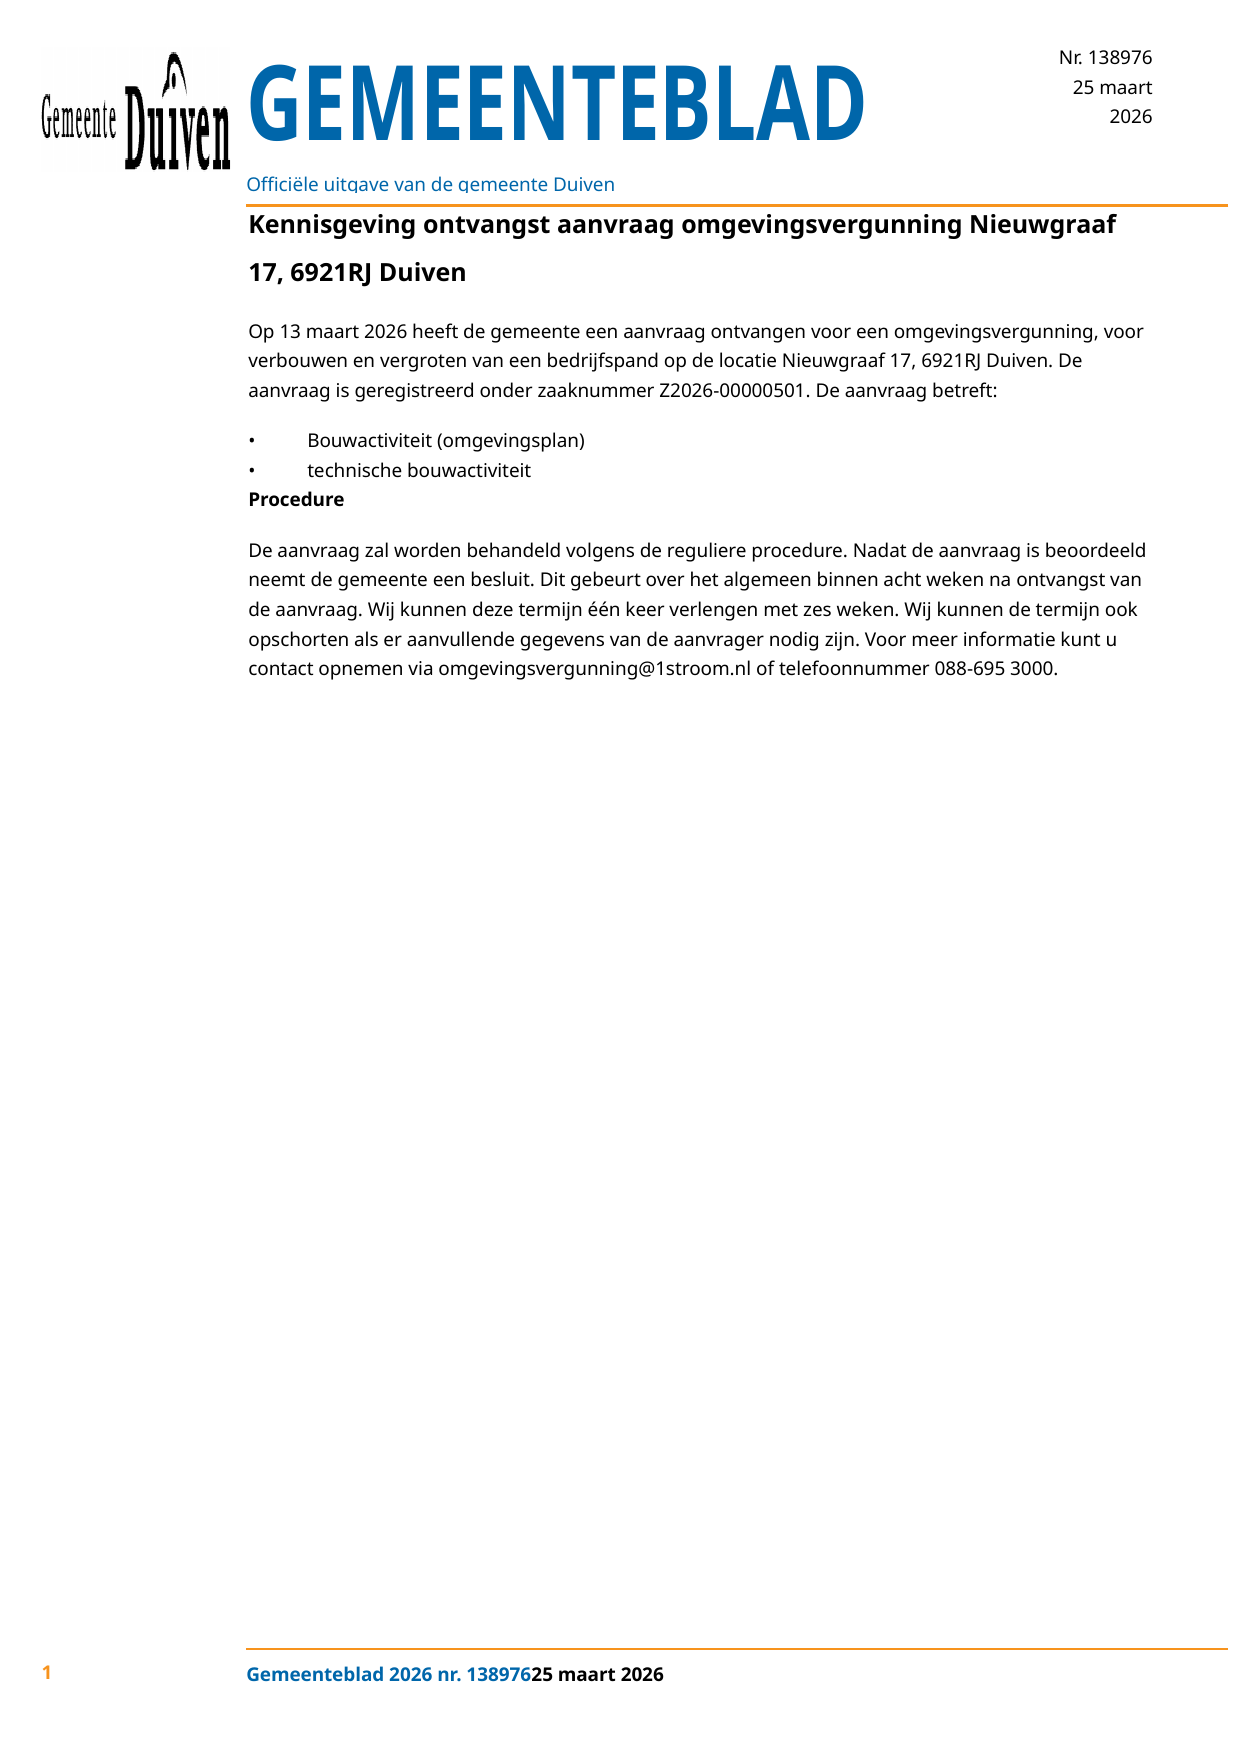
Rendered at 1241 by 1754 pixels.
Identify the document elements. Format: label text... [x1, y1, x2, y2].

text Procedure [248, 487, 1152, 512]
list technische bouwactiviteit [248, 457, 1152, 483]
list Bouwactiviteit (omgevingsplan) [248, 427, 1152, 453]
text Op 13 maart 2026 heeft de gemeente een aanvraag ontvangen voor een omgevingsvergunning, voor verbouwen en vergroten van een bedrijfspand op de locatie Nieuwgraaf 17, 6921RJ Duiven. De aanvraag is geregistreerd onder zaaknummer Z2026-00000501. De aanvraag betreft: [248, 318, 1152, 403]
text De aanvraag zal worden behandeld volgens de reguliere procedure. Nadat de aanvraag is beoordeeld neemt de gemeente een besluit. Dit gebeurt over het algemeen binnen acht weken na ontvangst van de aanvraag. Wij kunnen deze termijn één keer verlengen met zes weken. Wij kunnen de termijn ook opschorten als er aanvullende gegevens van de aanvrager nodig zijn. Voor meer informatie kunt u contact opnemen via omgevingsvergunning@1stroom.nl of telefoonnummer 088-695 3000. [248, 537, 1152, 681]
text Kennisgeving ontvangst aanvraag omgevingsvergunning Nieuwgraaf 17, 6921RJ Duiven [248, 207, 1152, 288]
picture [41, 47, 231, 172]
